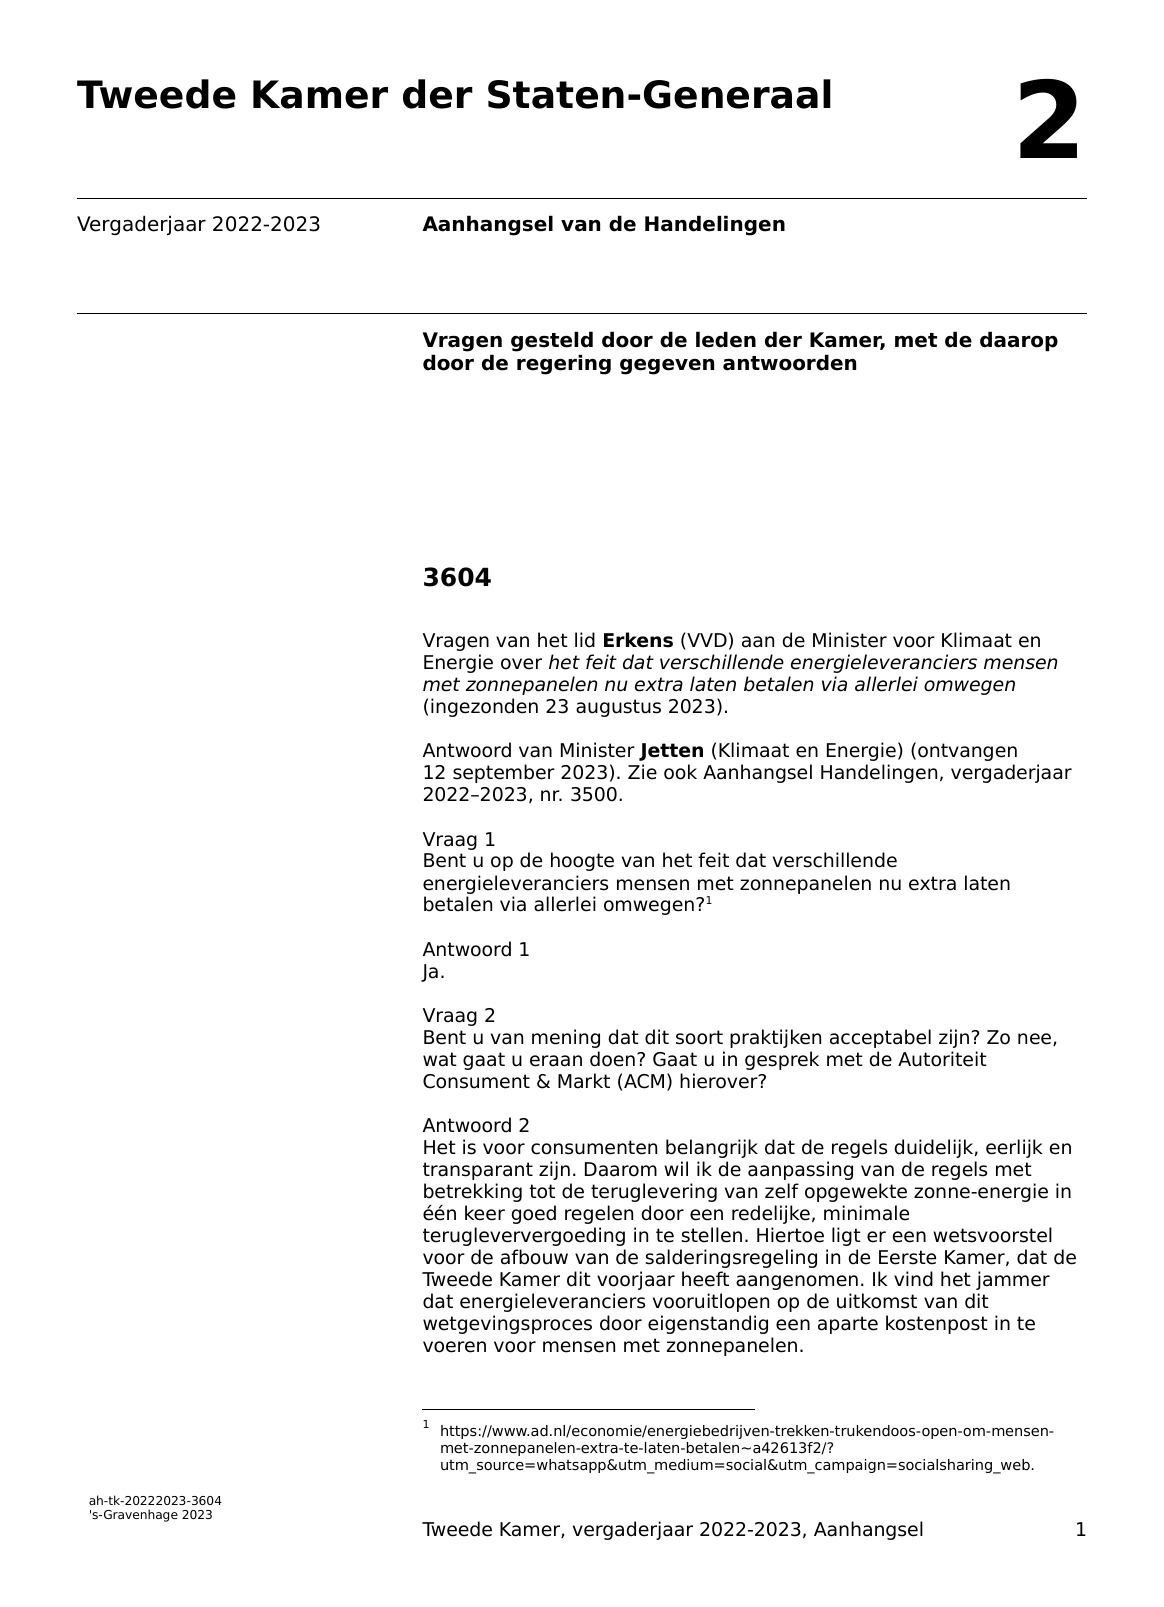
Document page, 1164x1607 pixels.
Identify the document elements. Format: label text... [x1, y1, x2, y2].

text Vragen van het lid Erkens (VVD) aan de Minister voor Klimaat en Energie over het feit dat verschillende energieleveranciers mensen met zonnepanelen nu extra laten betalen via allerlei omwegen (ingezonden 23 augustus 2023). [422, 630, 1087, 718]
text 3604 [422, 563, 1087, 592]
text Bent u van mening dat dit soort praktijken acceptabel zijn? Zo nee, wat gaat u eraan doen? Gaat u in gesprek met de Autoriteit Consument & Markt (ACM) hierover? [422, 1027, 1087, 1093]
text Ja. [422, 961, 1087, 982]
text 's-Gravenhage 2023 [88, 1508, 323, 1522]
table_header Tweede Kamer der Staten-Generaal [77, 59, 886, 198]
text ah-tk-20222023-3604 [88, 1494, 323, 1508]
text Antwoord van Minister Jetten (Klimaat en Energie) (ontvangen 12 september 2023). Zie ook Aanhangsel Handelingen, vergaderjaar 2022–2023, nr. 3500. [422, 740, 1087, 806]
text https://www.ad.nl/economie/energiebedrijven-trekken-trukendoos-open-om-mensen-met-zonnepanelen-extra-te-laten-betalen~a42613f2/?utm_source=whatsapp&utm_medium=social&utm_campaign=socialsharing_web. [422, 1418, 1087, 1474]
table_cell [77, 314, 422, 375]
text Antwoord 1 [422, 938, 1087, 961]
text Bent u op de hoogte van het feit dat verschillende energieleveranciers mensen met zonnepanelen nu extra laten betalen via allerlei omwegen? [422, 850, 1087, 916]
table_header 2 [886, 59, 1087, 198]
table_cell Aanhangsel van de Handelingen [422, 199, 1087, 313]
text Antwoord 2 [422, 1115, 1087, 1137]
text Het is voor consumenten belangrijk dat de regels duidelijk, eerlijk en transparant zijn. Daarom wil ik de aanpassing van de regels met betrekking tot de teruglevering van zelf opgewekte zonne-energie in één keer goed regelen door een redelijke, minimale terugleververgoeding in te stellen. Hiertoe ligt er een wetsvoorstel voor de afbouw van de salderingsregeling in de Eerste Kamer, dat de Tweede Kamer dit voorjaar heeft aangenomen. Ik vind het jammer dat energieleveranciers vooruitlopen op de uitkomst van dit wetgevingsproces door eigenstandig een aparte kostenpost in te voeren voor mensen met zonnepanelen. [422, 1137, 1087, 1357]
text Vraag 1 [422, 828, 1087, 850]
text Vraag 2 [422, 1005, 1087, 1027]
table_cell Vragen gesteld door de leden der Kamer, met de daarop door de regering gegeven antwoorden [422, 314, 1087, 375]
table_cell Vergaderjaar 2022-2023 [77, 199, 422, 313]
